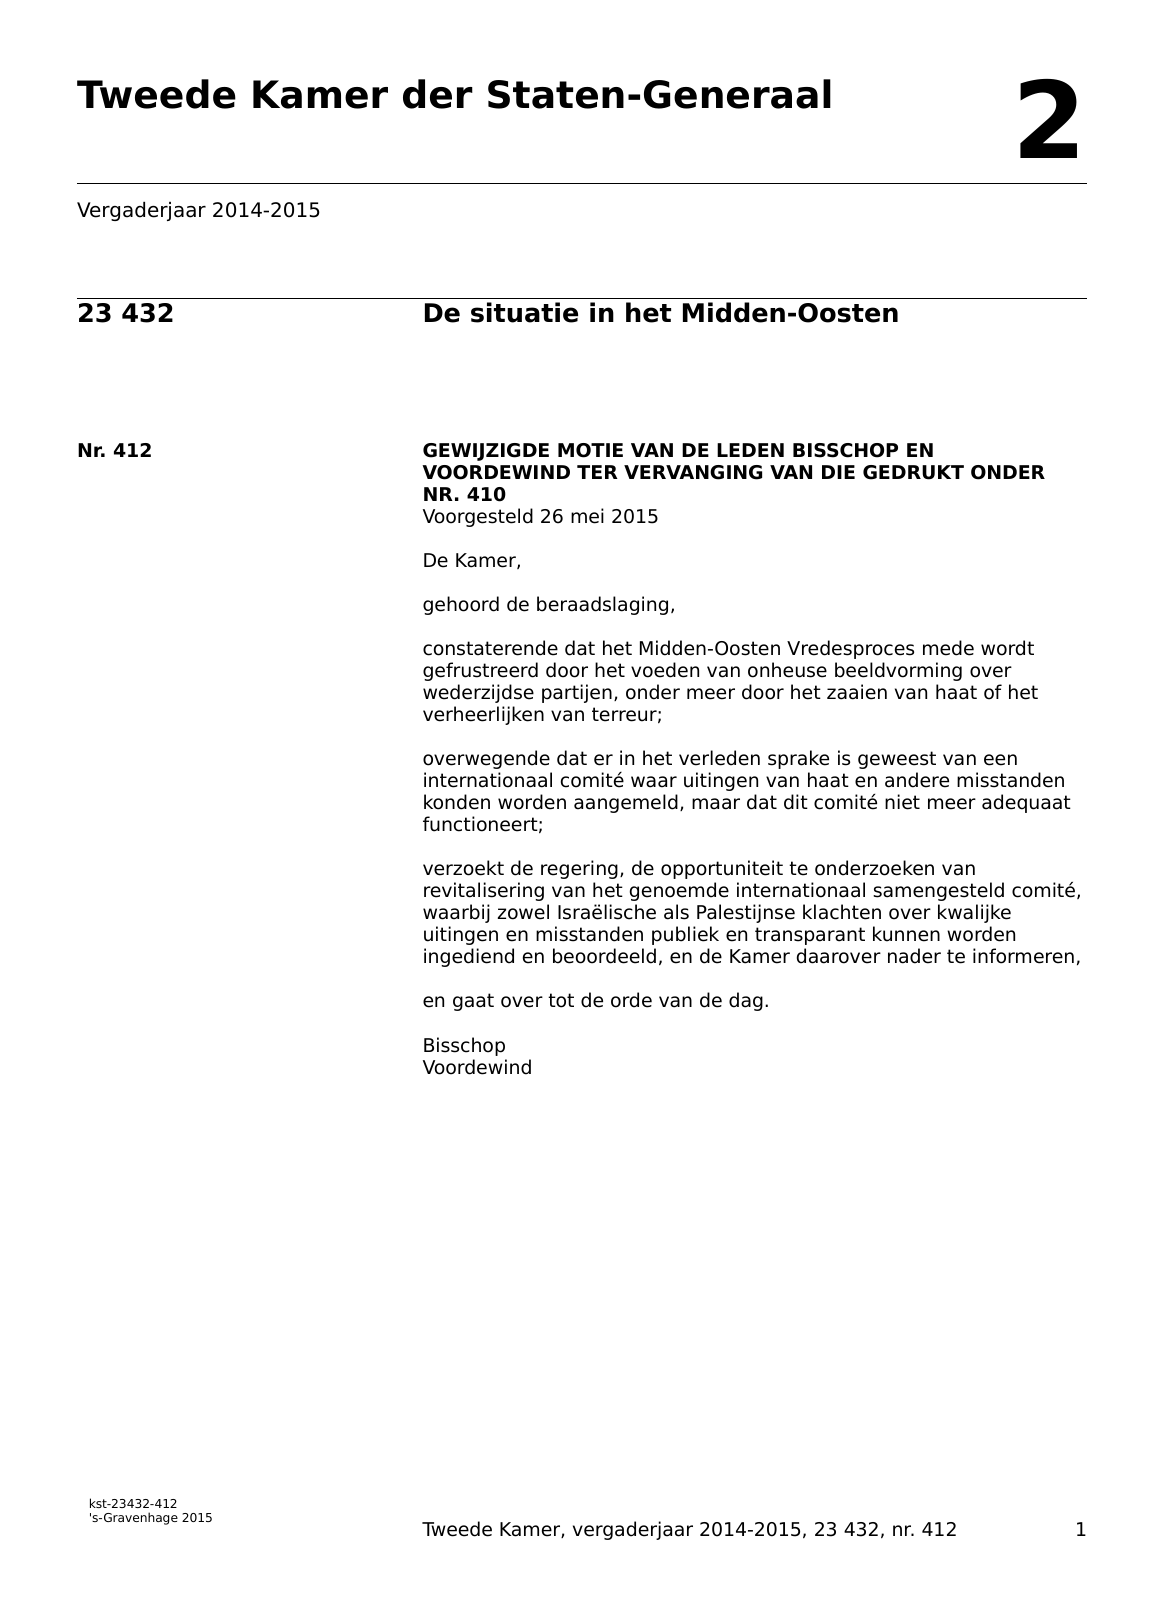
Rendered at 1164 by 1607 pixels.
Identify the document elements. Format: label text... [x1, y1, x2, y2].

text gehoord de beraadslaging, [422, 594, 1087, 616]
table_header 2 [886, 59, 1087, 183]
text overwegende dat er in het verleden sprake is geweest van een internationaal comité waar uitingen van haat en andere misstanden konden worden aangemeld, maar dat dit comité niet meer adequaat functioneert; [422, 748, 1087, 836]
table_header Tweede Kamer der Staten-Generaal [77, 59, 886, 183]
text Voorgesteld 26 mei 2015 [422, 506, 1087, 528]
subtitle 23 432 De situatie in het Midden-Oosten [77, 299, 1087, 329]
table_cell Vergaderjaar 2014-2015 [77, 184, 1087, 298]
text Voordewind [422, 1057, 1087, 1078]
subtitle Nr. 412 GEWIJZIGDE MOTIE VAN DE LEDEN BISSCHOP EN VOORDEWIND TER VERVANGING VAN DIE GEDRUKT ONDER NR. 410 [77, 440, 1087, 506]
text kst-23432-412 [88, 1497, 323, 1511]
text en gaat over tot de orde van de dag. [422, 990, 1087, 1012]
text De Kamer, [422, 550, 1087, 572]
text verzoekt de regering, de opportuniteit te onderzoeken van revitalisering van het genoemde internationaal samengesteld comité, waarbij zowel Israëlische als Palestijnse klachten over kwalijke uitingen en misstanden publiek en transparant kunnen worden ingediend en beoordeeld, en de Kamer daarover nader te informeren, [422, 858, 1087, 968]
text constaterende dat het Midden-Oosten Vredesproces mede wordt gefrustreerd door het voeden van onheuse beeldvorming over wederzijdse partijen, onder meer door het zaaien van haat of het verheerlijken van terreur; [422, 638, 1087, 726]
text Bisschop [422, 1034, 1087, 1057]
text 's-Gravenhage 2015 [88, 1511, 323, 1525]
